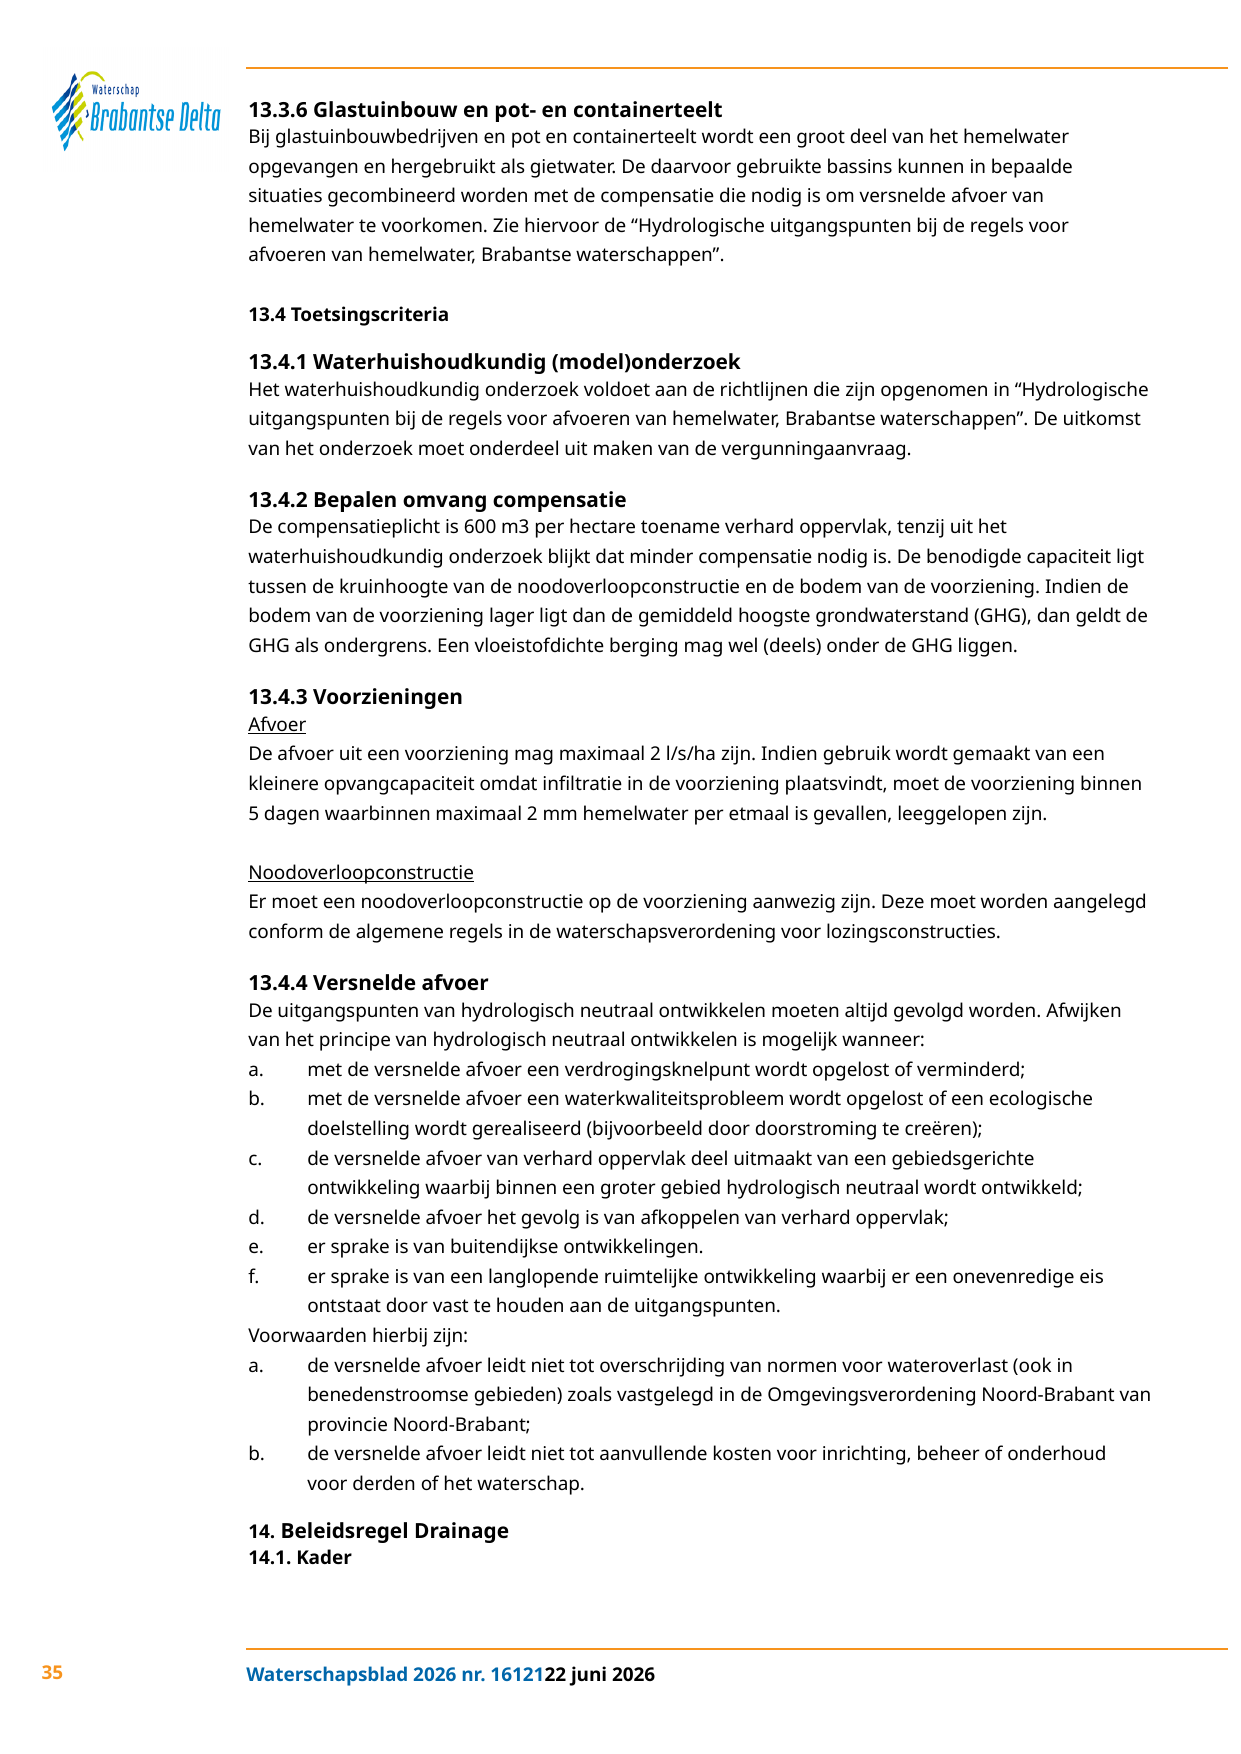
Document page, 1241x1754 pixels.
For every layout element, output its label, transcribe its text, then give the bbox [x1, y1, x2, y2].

text 13.4 Toetsingscriteria [248, 301, 1152, 326]
list de versnelde afvoer het gevolg is van afkoppelen van verhard oppervlak; [248, 1204, 1152, 1230]
list de versnelde afvoer leidt niet tot aanvullende kosten voor inrichting, beheer of onderhoud voor derden of het waterschap. [248, 1441, 1152, 1496]
text 13.4.2 Bepalen omvang compensatie [248, 485, 1152, 514]
text 13.4.4 Versnelde afvoer [248, 968, 1152, 997]
text De uitgangspunten van hydrologisch neutraal ontwikkelen moeten altijd gevolgd worden. Afwijken van het principe van hydrologisch neutraal ontwikkelen is mogelijk wanneer: [248, 997, 1152, 1052]
text 13.4.1 Waterhuishoudkundig (model)onderzoek [248, 347, 1152, 376]
list de versnelde afvoer van verhard oppervlak deel uitmaakt van een gebiedsgerichte ontwikkeling waarbij binnen een groter gebied hydrologisch neutraal wordt ontwikkeld; [248, 1145, 1152, 1200]
text De afvoer uit een voorziening mag maximaal 2 l/s/ha zijn. Indien gebruik wordt gemaakt van een kleinere opvangcapaciteit omdat infiltratie in de voorziening plaatsvindt, moet de voorziening binnen 5 dagen waarbinnen maximaal 2 mm hemelwater per etmaal is gevallen, leeggelopen zijn. [248, 741, 1152, 825]
list er sprake is van buitendijkse ontwikkelingen. [248, 1233, 1152, 1259]
text Bij glastuinbouwbedrijven en pot en containerteelt wordt een groot deel van het hemelwater opgevangen en hergebruikt als gietwater. De daarvoor gebruikte bassins kunnen in bepaalde situaties gecombineerd worden met de compensatie die nodig is om versnelde afvoer van hemelwater te voorkomen. Zie hiervoor de “Hydrologische uitgangspunten bij de regels voor afvoeren van hemelwater, Brabantse waterschappen”. [248, 123, 1152, 267]
text Voorwaarden hierbij zijn: [248, 1322, 1152, 1348]
list met de versnelde afvoer een verdrogingsknelpunt wordt opgelost of verminderd; [248, 1056, 1152, 1082]
text Afvoer [248, 711, 1152, 737]
text 13.3.6 Glastuinbouw en pot- en containerteelt [248, 95, 1152, 123]
text Er moet een noodoverloopconstructie op de voorziening aanwezig zijn. Deze moet worden aangelegd conform de algemene regels in de waterschapsverordening voor lozingsconstructies. [248, 888, 1152, 944]
text 14.1. Kader [248, 1544, 1152, 1570]
text 13.4.3 Voorzieningen [248, 682, 1152, 711]
picture [41, 47, 231, 172]
list de versnelde afvoer leidt niet tot overschrijding van normen voor wateroverlast (ook in benedenstroomse gebieden) zoals vastgelegd in de Omgevingsverordening Noord-Brabant van provincie Noord-Brabant; [248, 1352, 1152, 1437]
text De compensatieplicht is 600 m3 per hectare toename verhard oppervlak, tenzij uit het waterhuishoudkundig onderzoek blijkt dat minder compensatie nodig is. De benodigde capaciteit ligt tussen de kruinhoogte van de noodoverloopconstructie en de bodem van de voorziening. Indien de bodem van de voorziening lager ligt dan de gemiddeld hoogste grondwaterstand (GHG), dan geldt de GHG als ondergrens. Een vloeistofdichte berging mag wel (deels) onder de GHG liggen. [248, 514, 1152, 658]
text Noodoverloopconstructie [248, 859, 1152, 884]
list er sprake is van een langlopende ruimtelijke ontwikkeling waarbij er een onevenredige eis ontstaat door vast te houden aan de uitgangspunten. [248, 1263, 1152, 1318]
text Het waterhuishoudkundig onderzoek voldoet aan de richtlijnen die zijn opgenomen in “Hydrologische uitgangspunten bij de regels voor afvoeren van hemelwater, Brabantse waterschappen”. De uitkomst van het onderzoek moet onderdeel uit maken van de vergunningaanvraag. [248, 376, 1152, 461]
text 14. Beleidsregel Drainage [248, 1516, 1152, 1544]
list met de versnelde afvoer een waterkwaliteitsprobleem wordt opgelost of een ecologische doelstelling wordt gerealiseerd (bijvoorbeeld door doorstroming te creëren); [248, 1086, 1152, 1141]
